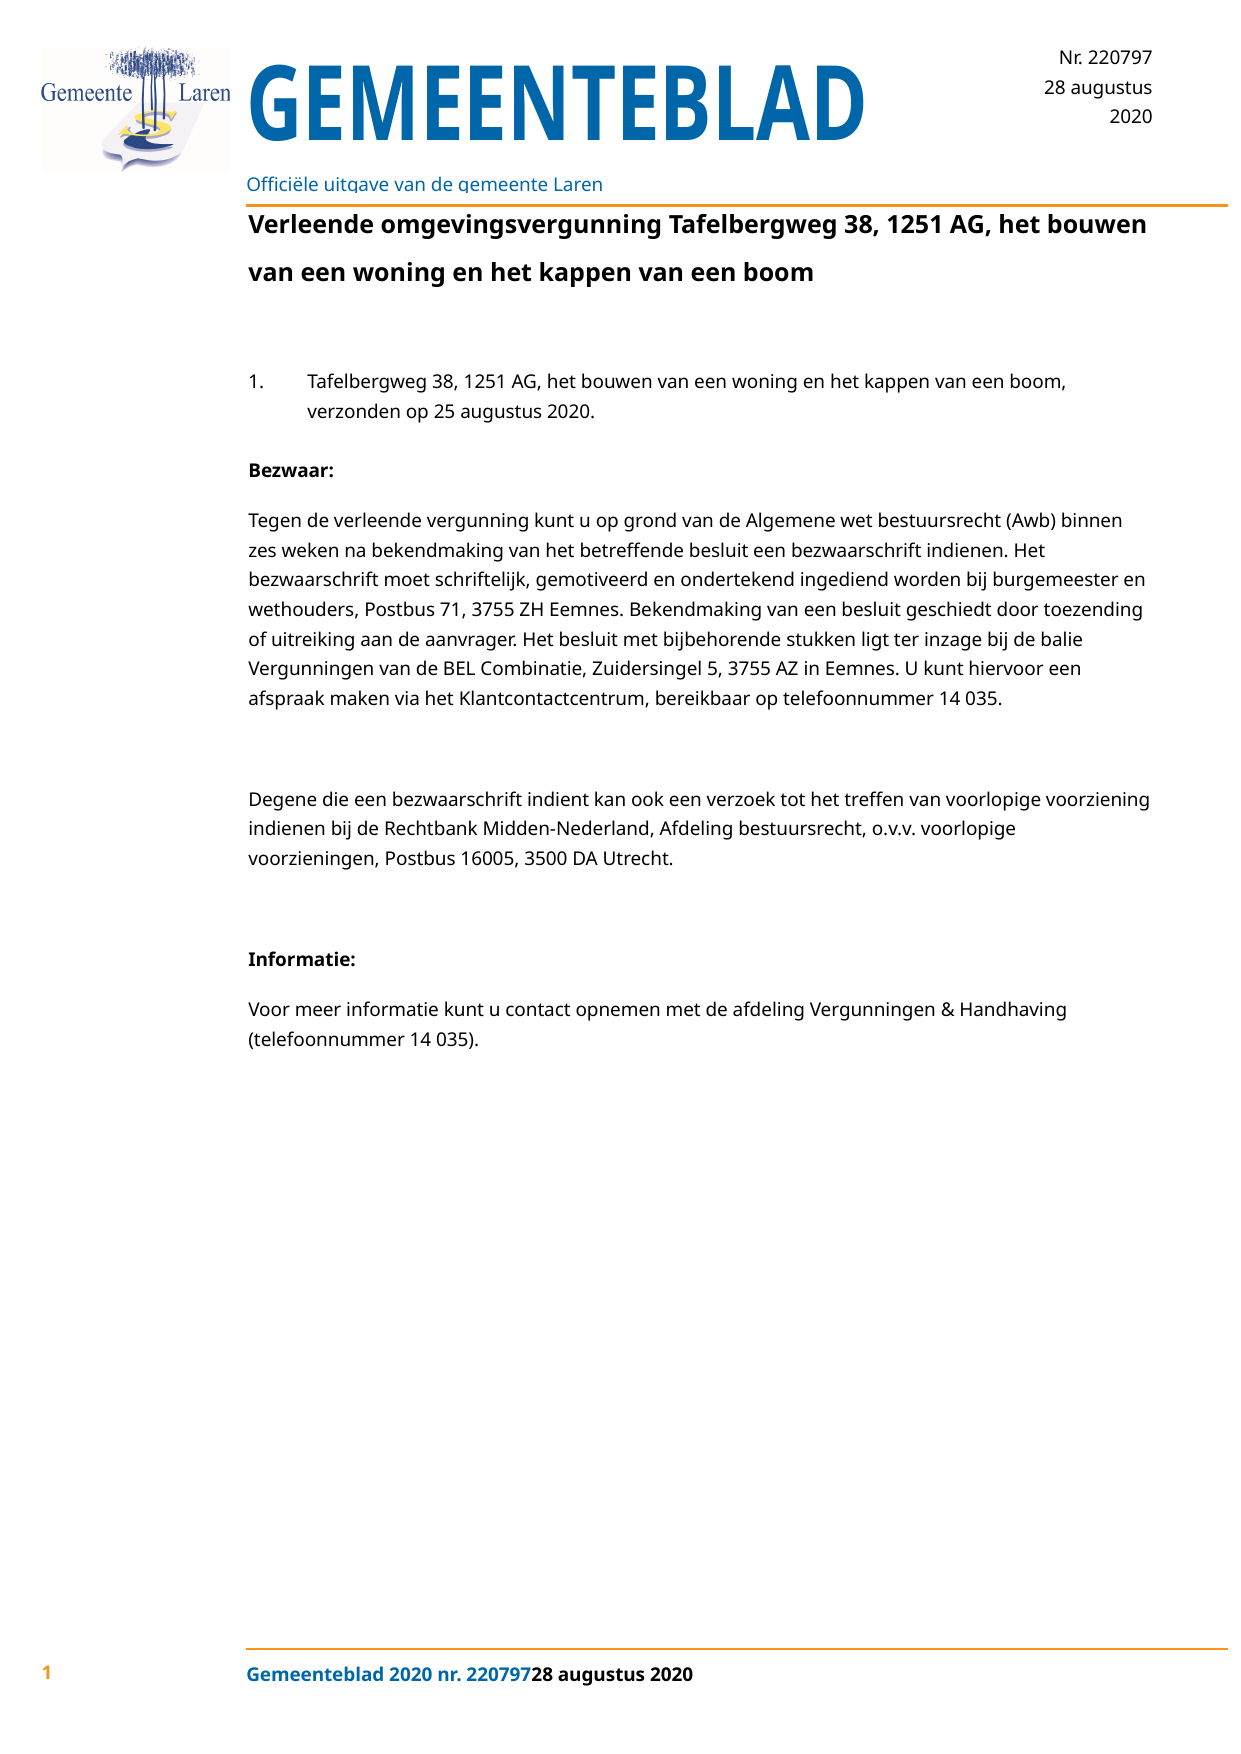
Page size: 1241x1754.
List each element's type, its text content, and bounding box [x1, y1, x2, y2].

text Voor meer informatie kunt u contact opnemen met de afdeling Vergunningen & Handhaving (telefoonnummer 14 035). [248, 996, 1152, 1052]
text Tegen de verleende vergunning kunt u op grond van de Algemene wet bestuursrecht (Awb) binnen zes weken na bekendmaking van het betreffende besluit een bezwaarschrift indienen. Het bezwaarschrift moet schriftelijk, gemotiveerd en ondertekend ingediend worden bij burgemeester en wethouders, Postbus 71, 3755 ZH Eemnes. Bekendmaking van een besluit geschiedt door toezending of uitreiking aan de aanvrager. Het besluit met bijbehorende stukken ligt ter inzage bij de balie Vergunningen van de BEL Combinatie, Zuidersingel 5, 3755 AZ in Eemnes. U kunt hiervoor een afspraak maken via het Klantcontactcentrum, bereikbaar op telefoonnummer 14 035. [248, 507, 1152, 711]
picture [41, 47, 231, 172]
list Tafelbergweg 38, 1251 AG, het bouwen van een woning en het kappen van een boom, verzonden op 25 augustus 2020. [248, 368, 1152, 424]
text Bezwaar: [248, 457, 1152, 483]
text Informatie: [248, 946, 1152, 972]
text Degene die een bezwaarschrift indient kan ook een verzoek tot het treffen van voorlopige voorziening indienen bij de Rechtbank Midden-Nederland, Afdeling bestuursrecht, o.v.v. voorlopige voorzieningen, Postbus 16005, 3500 DA Utrecht. [248, 786, 1152, 871]
text Verleende omgevingsvergunning Tafelbergweg 38, 1251 AG, het bouwen van een woning en het kappen van een boom [248, 207, 1152, 288]
